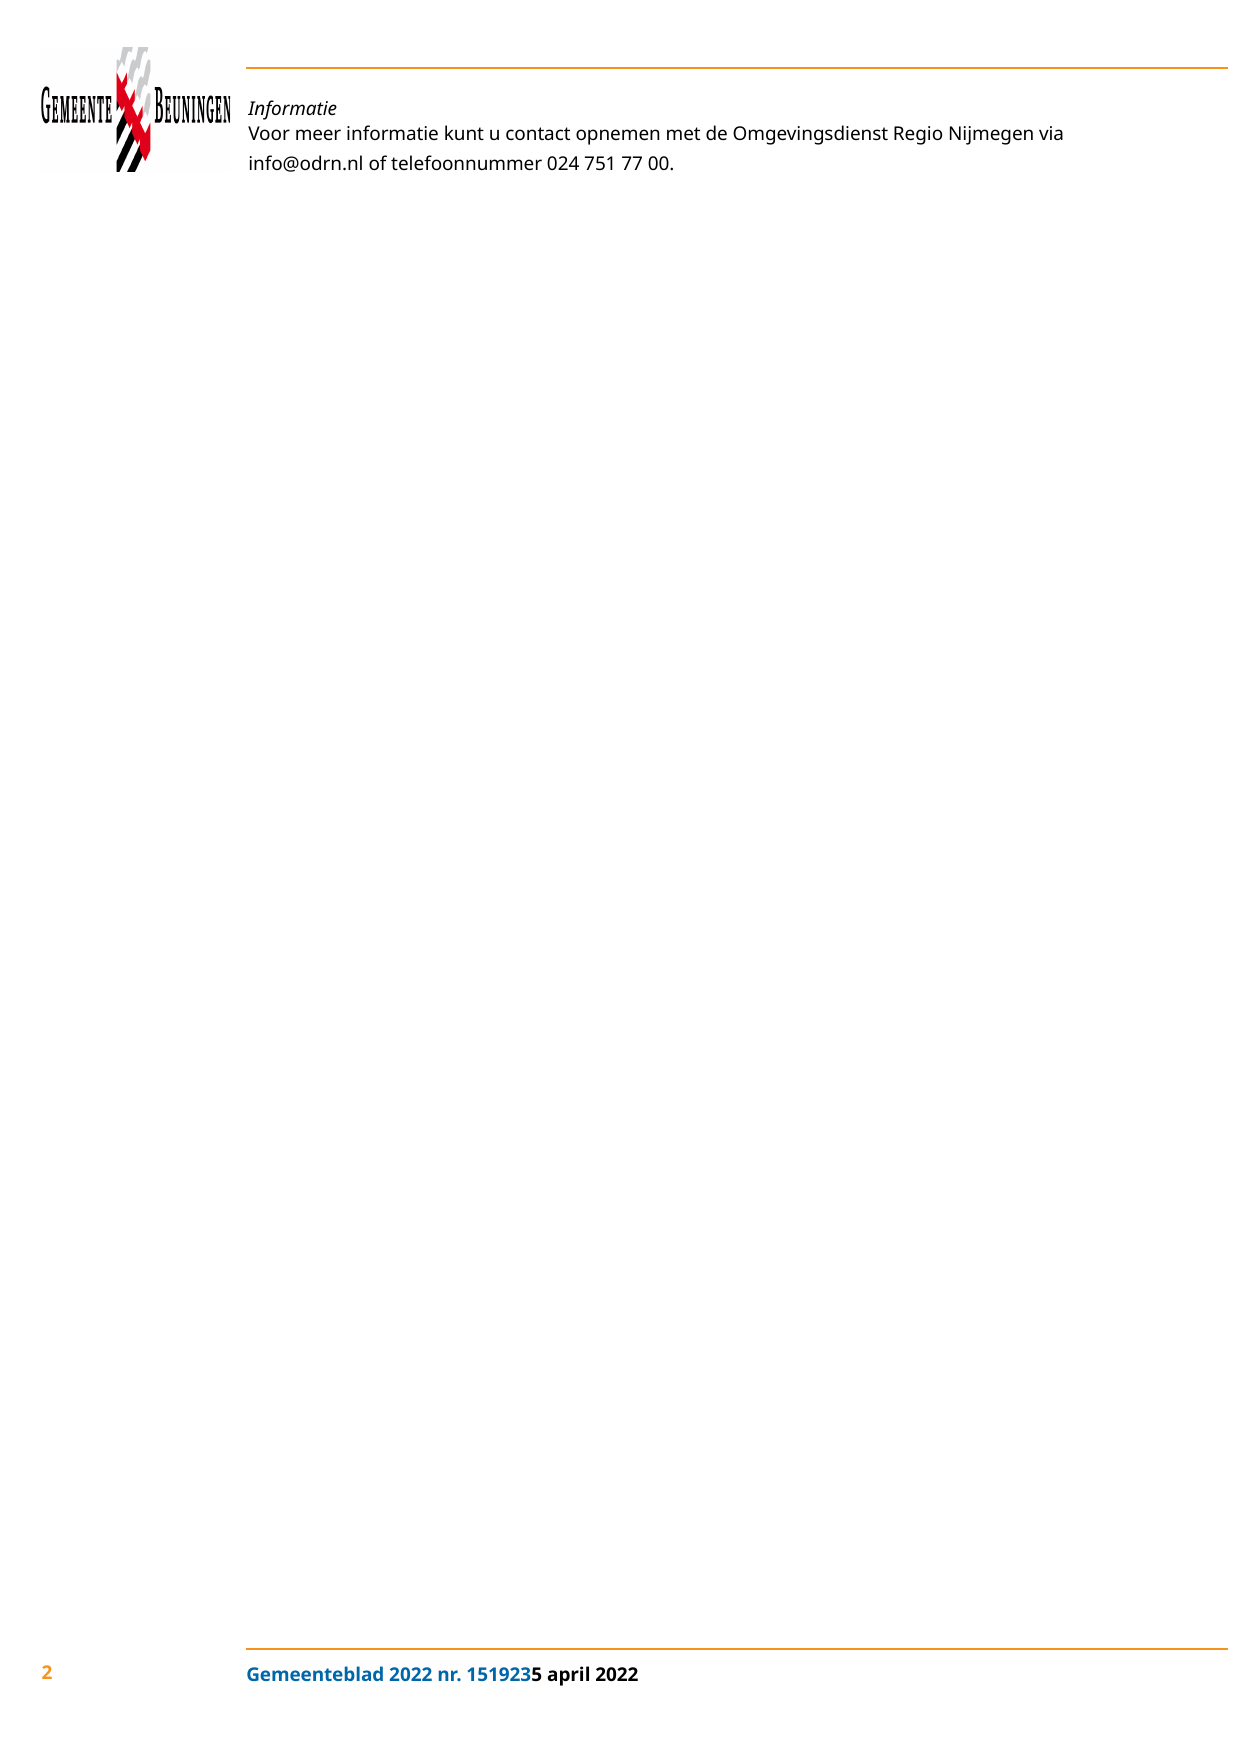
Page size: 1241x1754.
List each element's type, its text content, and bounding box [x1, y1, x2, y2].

text Informatie [248, 95, 1152, 121]
picture [41, 47, 231, 172]
text Voor meer informatie kunt u contact opnemen met de Omgevingsdienst Regio Nijmegen via info@odrn.nl of telefoonnummer 024 751 77 00. [248, 121, 1152, 176]
